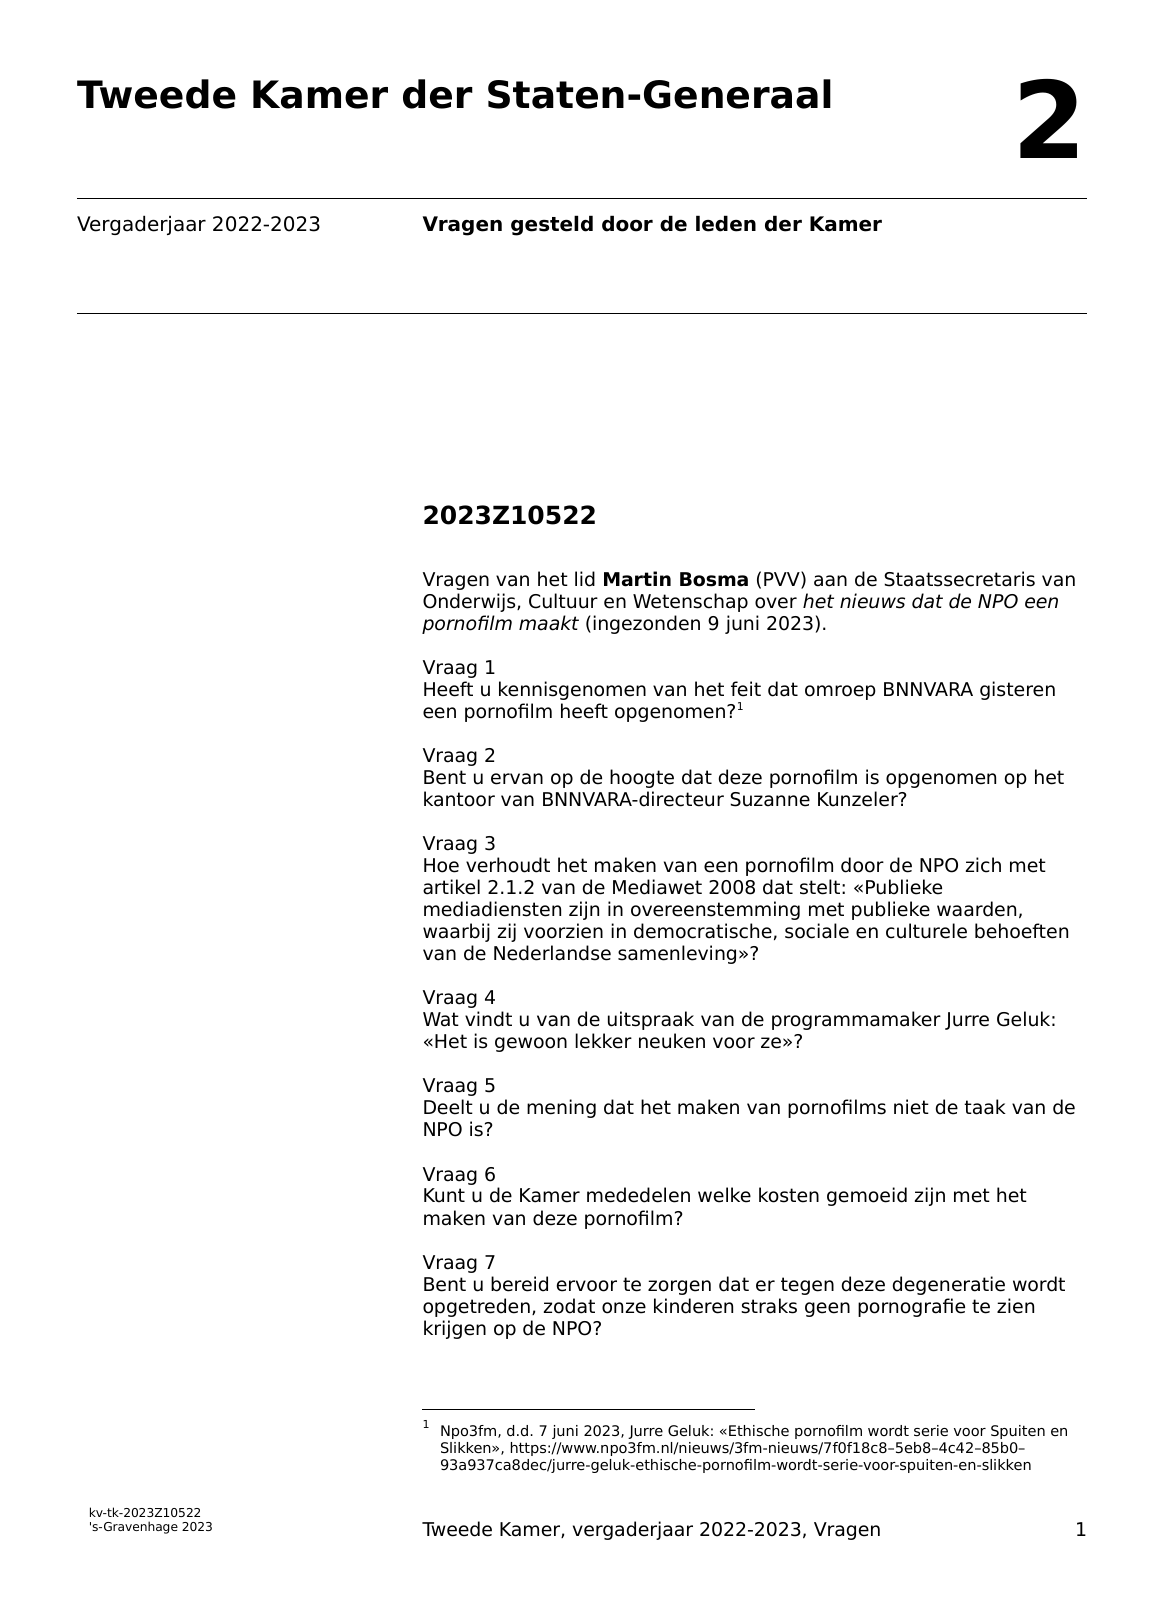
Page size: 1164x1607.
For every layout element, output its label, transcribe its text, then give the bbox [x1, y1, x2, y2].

text Kunt u de Kamer mededelen welke kosten gemoeid zijn met het maken van deze pornofilm? [422, 1185, 1087, 1229]
text Vraag 7 [422, 1252, 1087, 1273]
text Deelt u de mening dat het maken van pornofilms niet de taak van de NPO is? [422, 1097, 1087, 1141]
table_cell Vergaderjaar 2022-2023 [77, 199, 422, 313]
text Vraag 6 [422, 1163, 1087, 1185]
text Vraag 3 [422, 833, 1087, 855]
text Npo3fm, d.d. 7 juni 2023, Jurre Geluk: «Ethische pornofilm wordt serie voor Spuiten en Slikken», https://www.npo3fm.nl/nieuws/3fm-nieuws/7f0f18c8–5eb8–4c42–85b0–93a937ca8dec/jurre-geluk-ethische-pornofilm-wordt-serie-voor-spuiten-en-slikken [422, 1418, 1087, 1474]
text Wat vindt u van de uitspraak van de programmamaker Jurre Geluk: «Het is gewoon lekker neuken voor ze»? [422, 1009, 1087, 1053]
text Hoe verhoudt het maken van een pornofilm door de NPO zich met artikel 2.1.2 van de Mediawet 2008 dat stelt: «Publieke mediadiensten zijn in overeenstemming met publieke waarden, waarbij zij voorzien in democratische, sociale en culturele behoeften van de Nederlandse samenleving»? [422, 855, 1087, 965]
table_cell Vragen gesteld door de leden der Kamer [422, 199, 1087, 313]
table_header Tweede Kamer der Staten-Generaal [77, 59, 886, 198]
text Heeft u kennisgenomen van het feit dat omroep BNNVARA gisteren een pornofilm heeft opgenomen? [422, 679, 1087, 723]
text Vraag 1 [422, 657, 1087, 679]
text 's-Gravenhage 2023 [88, 1520, 323, 1534]
text Vraag 5 [422, 1075, 1087, 1097]
text Bent u ervan op de hoogte dat deze pornofilm is opgenomen op het kantoor van BNNVARA-directeur Suzanne Kunzeler? [422, 767, 1087, 811]
table_header 2 [886, 59, 1087, 198]
text Vragen van het lid Martin Bosma (PVV) aan de Staatssecretaris van Onderwijs, Cultuur en Wetenschap over het nieuws dat de NPO een pornofilm maakt (ingezonden 9 juni 2023). [422, 569, 1087, 635]
text Vraag 4 [422, 987, 1087, 1009]
text 2023Z10522 [422, 501, 1087, 531]
text Bent u bereid ervoor te zorgen dat er tegen deze degeneratie wordt opgetreden, zodat onze kinderen straks geen pornografie te zien krijgen op de NPO? [422, 1273, 1087, 1339]
text Vraag 2 [422, 745, 1087, 767]
text kv-tk-2023Z10522 [88, 1506, 323, 1520]
